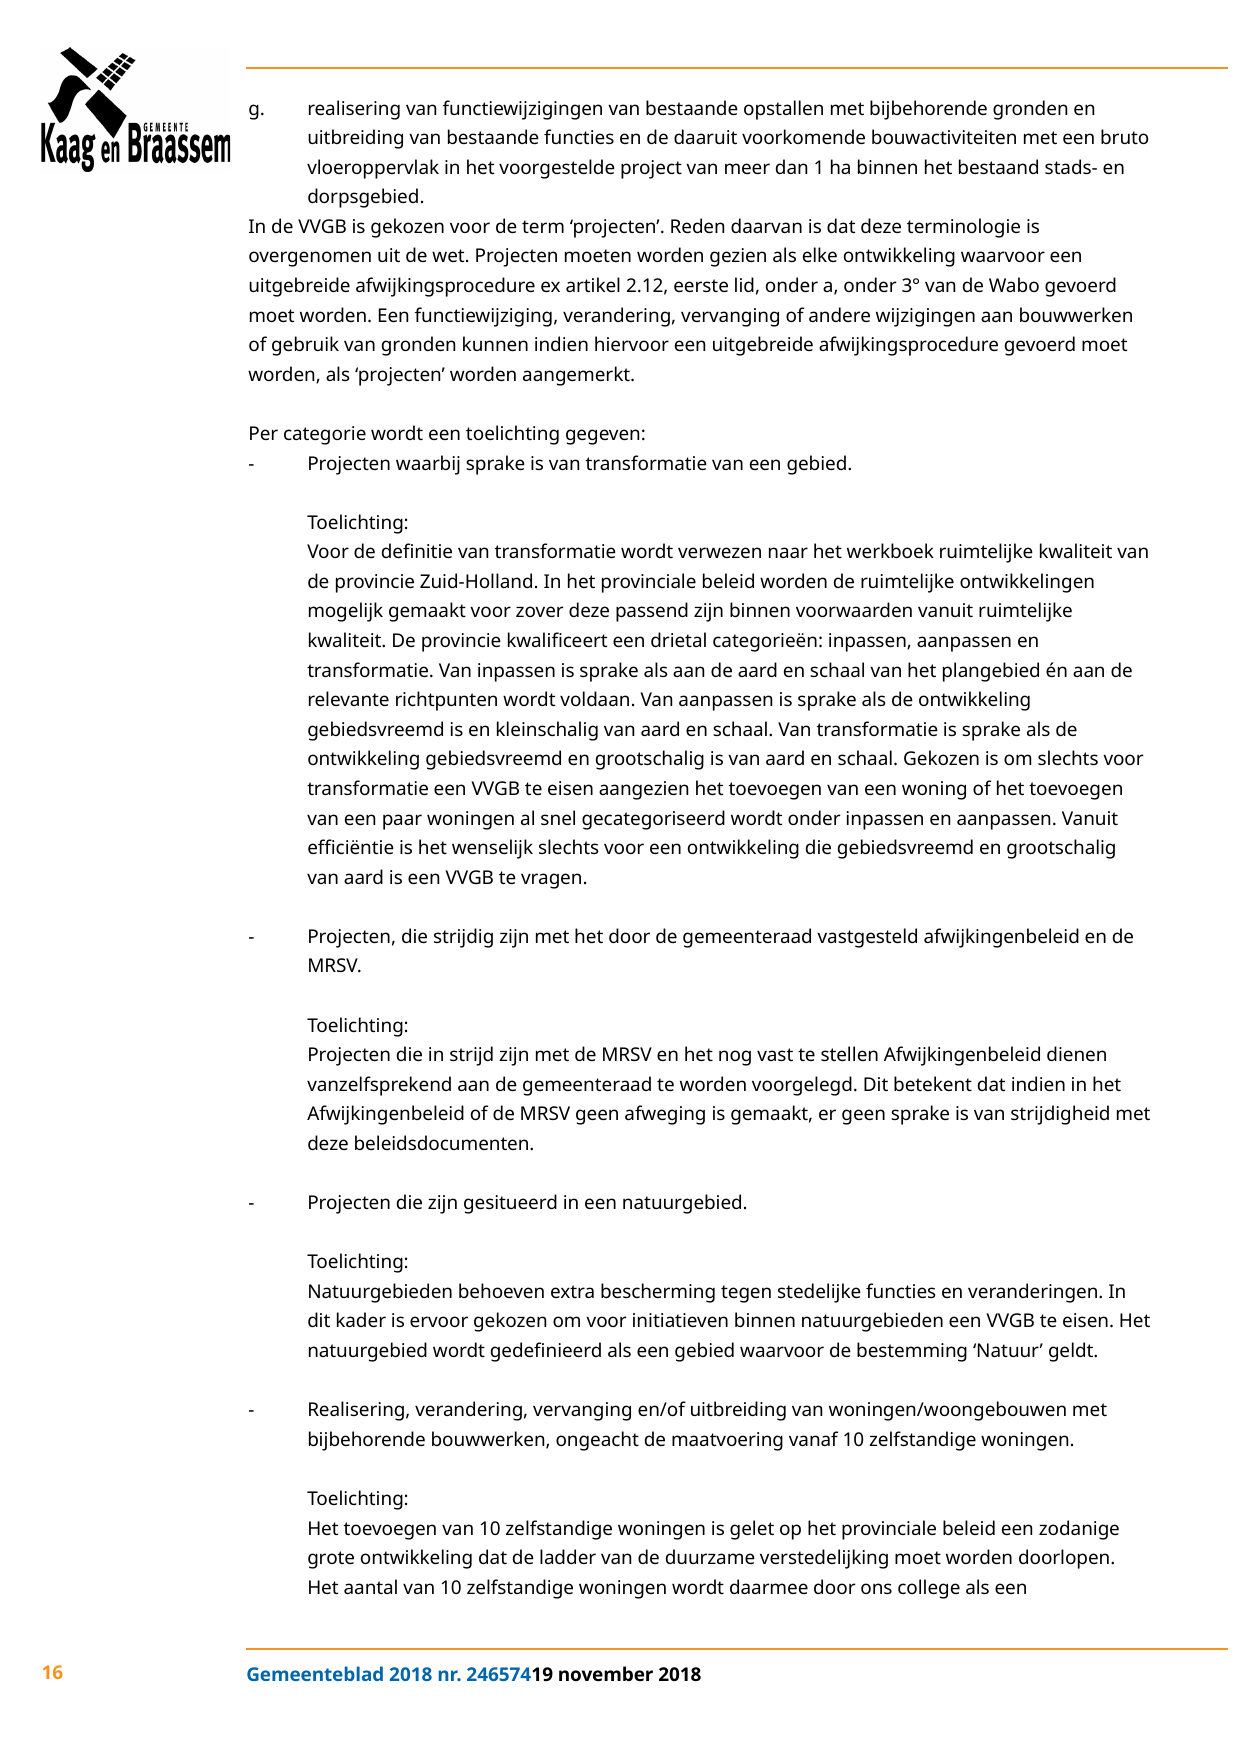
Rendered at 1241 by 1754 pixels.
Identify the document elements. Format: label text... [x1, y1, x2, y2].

list Toelichting: [248, 1012, 1152, 1038]
list realisering van functiewijzigingen van bestaande opstallen met bijbehorende gronden en uitbreiding van bestaande functies en de daaruit voorkomende bouwactiviteiten met een bruto vloeroppervlak in het voorgestelde project van meer dan 1 ha binnen het bestaand stads- en dorpsgebied. [248, 95, 1152, 209]
list Projecten, die strijdig zijn met het door de gemeenteraad vastgesteld afwijkingenbeleid en de MRSV. [248, 923, 1152, 978]
list Projecten waarbij sprake is van transformatie van een gebied. [248, 450, 1152, 476]
list Toelichting: [248, 509, 1152, 535]
list Voor de definitie van transformatie wordt verwezen naar het werkboek ruimtelijke kwaliteit van de provincie Zuid-Holland. In het provinciale beleid worden de ruimtelijke ontwikkelingen mogelijk gemaakt voor zover deze passend zijn binnen voorwaarden vanuit ruimtelijke kwaliteit. De provincie kwalificeert een drietal categorieën: inpassen, aanpassen en transformatie. Van inpassen is sprake als aan de aard en schaal van het plangebied én aan de relevante richtpunten wordt voldaan. Van aanpassen is sprake als de ontwikkeling gebiedsvreemd is en kleinschalig van aard en schaal. Van transformatie is sprake als de ontwikkeling gebiedsvreemd en grootschalig is van aard en schaal. Gekozen is om slechts voor transformatie een VVGB te eisen aangezien het toevoegen van een woning of het toevoegen van een paar woningen al snel gecategoriseerd wordt onder inpassen en aanpassen. Vanuit efficiëntie is het wenselijk slechts voor een ontwikkeling die gebiedsvreemd en grootschalig van aard is een VVGB te vragen. [248, 538, 1152, 890]
list Toelichting: [248, 1248, 1152, 1274]
list Toelichting: [248, 1485, 1152, 1511]
list Projecten die in strijd zijn met de MRSV en het nog vast te stellen Afwijkingenbeleid dienen vanzelfsprekend aan de gemeenteraad te worden voorgelegd. Dit betekent dat indien in het Afwijkingenbeleid of de MRSV geen afweging is gemaakt, er geen sprake is van strijdigheid met deze beleidsdocumenten. [248, 1041, 1152, 1156]
picture [41, 47, 231, 172]
list Realisering, verandering, vervanging en/of uitbreiding van woningen/woongebouwen met bijbehorende bouwwerken, ongeacht de maatvoering vanaf 10 zelfstandige woningen. [248, 1396, 1152, 1452]
list Het toevoegen van 10 zelfstandige woningen is gelet op het provinciale beleid een zodanige grote ontwikkeling dat de ladder van de duurzame verstedelijking moet worden doorlopen. Het aantal van 10 zelfstandige woningen wordt daarmee door ons college als een [248, 1515, 1152, 1600]
list Projecten die zijn gesitueerd in een natuurgebied. [248, 1189, 1152, 1215]
text In de VVGB is gekozen voor de term ‘projecten’. Reden daarvan is dat deze terminologie is overgenomen uit de wet. Projecten moeten worden gezien als elke ontwikkeling waarvoor een uitgebreide afwijkingsprocedure ex artikel 2.12, eerste lid, onder a, onder 3° van de Wabo gevoerd moet worden. Een functiewijziging, verandering, vervanging of andere wijzigingen aan bouwwerken of gebruik van gronden kunnen indien hiervoor een uitgebreide afwijkingsprocedure gevoerd moet worden, als ‘projecten’ worden aangemerkt. [248, 213, 1152, 387]
list Natuurgebieden behoeven extra bescherming tegen stedelijke functies en veranderingen. In dit kader is ervoor gekozen om voor initiatieven binnen natuurgebieden een VVGB te eisen. Het natuurgebied wordt gedefinieerd als een gebied waarvoor de bestemming ‘Natuur’ geldt. [248, 1278, 1152, 1363]
text Per categorie wordt een toelichting gegeven: [248, 420, 1152, 446]
